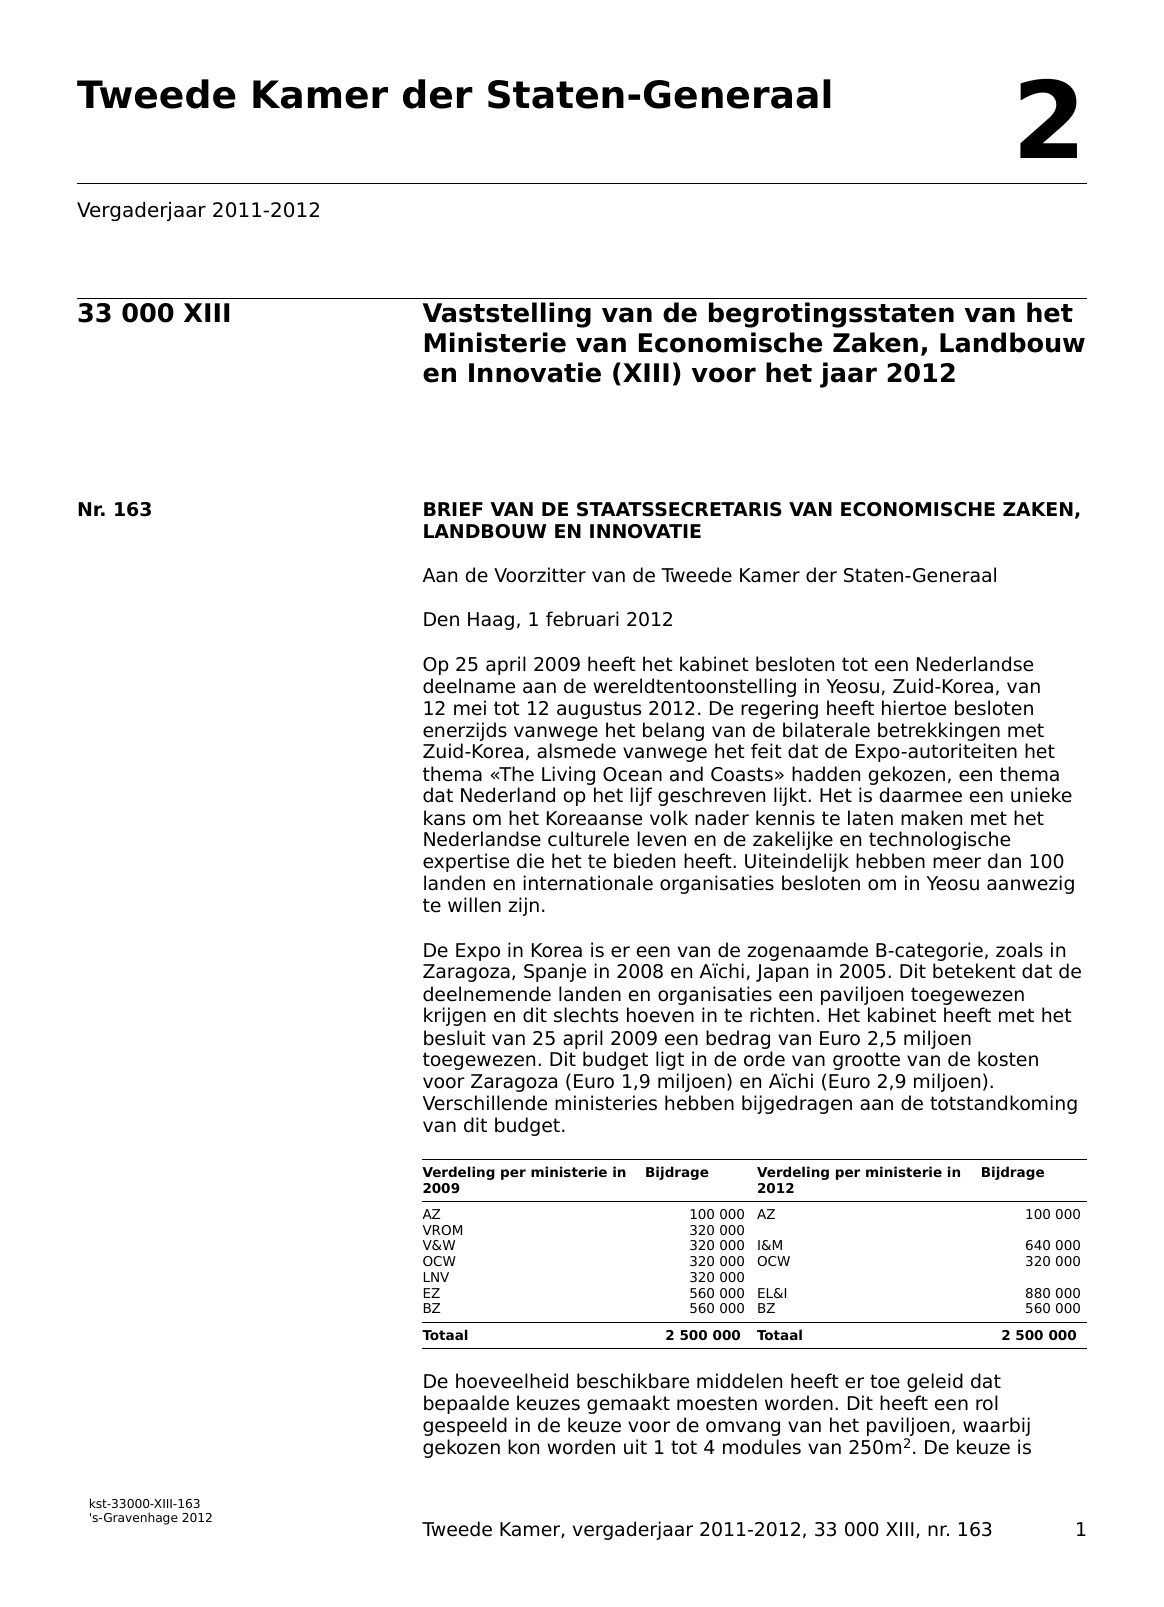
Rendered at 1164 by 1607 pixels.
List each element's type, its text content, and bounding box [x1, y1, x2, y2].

table_cell 640 000 [975, 1238, 1087, 1254]
subtitle 33 000 XIII Vaststelling van de begrotingsstaten van het Ministerie van Economische Zaken, Landbouw en Innovatie (XIII) voor het jaar 2012 [77, 299, 1087, 388]
table_cell V&W [422, 1238, 639, 1254]
table_cell AZ [751, 1202, 975, 1222]
table_cell 100 000 [975, 1202, 1087, 1222]
table_cell Vergaderjaar 2011-2012 [77, 184, 1087, 298]
table_cell 320 000 [975, 1254, 1087, 1270]
text Aan de Voorzitter van de Tweede Kamer der Staten-Generaal [422, 565, 1087, 587]
text De hoeveelheid beschikbare middelen heeft er toe geleid dat bepaalde keuzes gemaakt moesten worden. Dit heeft een rol gespeeld in de keuze voor de omvang van het paviljoen, waarbij gekozen kon worden uit 1 tot 4 modules van 250m2. De keuze is [422, 1371, 1087, 1459]
table_cell [751, 1223, 975, 1238]
table_cell LNV [422, 1270, 639, 1285]
table_header Tweede Kamer der Staten-Generaal [77, 59, 886, 183]
table_cell EZ [422, 1285, 639, 1301]
table_cell VROM [422, 1223, 639, 1238]
table_cell 2 500 000 [975, 1323, 1087, 1348]
table_header Bijdrage [639, 1160, 751, 1201]
table_cell OCW [751, 1254, 975, 1270]
table_header 2 [886, 59, 1087, 183]
table_cell [751, 1270, 975, 1285]
table_cell 320 000 [639, 1238, 751, 1254]
text Den Haag, 1 februari 2012 [422, 609, 1087, 631]
table_cell AZ [422, 1202, 639, 1222]
table_cell Totaal [751, 1323, 975, 1348]
table_cell BZ [751, 1301, 975, 1322]
table_cell EL&I [751, 1285, 975, 1301]
text 's-Gravenhage 2012 [88, 1511, 323, 1525]
table_cell [975, 1270, 1087, 1285]
table_cell I&M [751, 1238, 975, 1254]
table_cell 560 000 [639, 1285, 751, 1301]
table_header Verdeling per ministerie in 2012 [751, 1160, 975, 1201]
table_cell 2 500 000 [639, 1323, 751, 1348]
table_cell 560 000 [639, 1301, 751, 1322]
table_cell 560 000 [975, 1301, 1087, 1322]
subtitle Nr. 163 BRIEF VAN DE STAATSSECRETARIS VAN ECONOMISCHE ZAKEN, LANDBOUW EN INNOVATIE [77, 499, 1087, 543]
table_cell Totaal [422, 1323, 639, 1348]
text De Expo in Korea is er een van de zogenaamde B-categorie, zoals in Zaragoza, Spanje in 2008 en Aïchi, Japan in 2005. Dit betekent dat de deelnemende landen en organisaties een paviljoen toegewezen krijgen en dit slechts hoeven in te richten. Het kabinet heeft met het besluit van 25 april 2009 een bedrag van Euro 2,5 miljoen toegewezen. Dit budget ligt in de orde van grootte van de kosten voor Zaragoza (Euro 1,9 miljoen) en Aïchi (Euro 2,9 miljoen). Verschillende ministeries hebben bijgedragen aan de totstandkoming van dit budget. [422, 939, 1087, 1137]
table_cell 320 000 [639, 1254, 751, 1270]
text Op 25 april 2009 heeft het kabinet besloten tot een Nederlandse deelname aan de wereldtentoonstelling in Yeosu, Zuid-Korea, van 12 mei tot 12 augustus 2012. De regering heeft hiertoe besloten enerzijds vanwege het belang van de bilaterale betrekkingen met Zuid-Korea, alsmede vanwege het feit dat de Expo-autoriteiten het thema «The Living Ocean and Coasts» hadden gekozen, een thema dat Nederland op het lijf geschreven lijkt. Het is daarmee een unieke kans om het Koreaanse volk nader kennis te laten maken met het Nederlandse culturele leven en de zakelijke en technologische expertise die het te bieden heeft. Uiteindelijk hebben meer dan 100 landen en internationale organisaties besloten om in Yeosu aanwezig te willen zijn. [422, 653, 1087, 917]
table_cell [975, 1223, 1087, 1238]
table_cell 320 000 [639, 1270, 751, 1285]
table_header Bijdrage [975, 1160, 1087, 1201]
table_header Verdeling per ministerie in 2009 [422, 1160, 639, 1201]
text kst-33000-XIII-163 [88, 1497, 323, 1511]
table_cell OCW [422, 1254, 639, 1270]
table_cell 880 000 [975, 1285, 1087, 1301]
table_cell 320 000 [639, 1223, 751, 1238]
table_cell BZ [422, 1301, 639, 1322]
table_cell 100 000 [639, 1202, 751, 1222]
